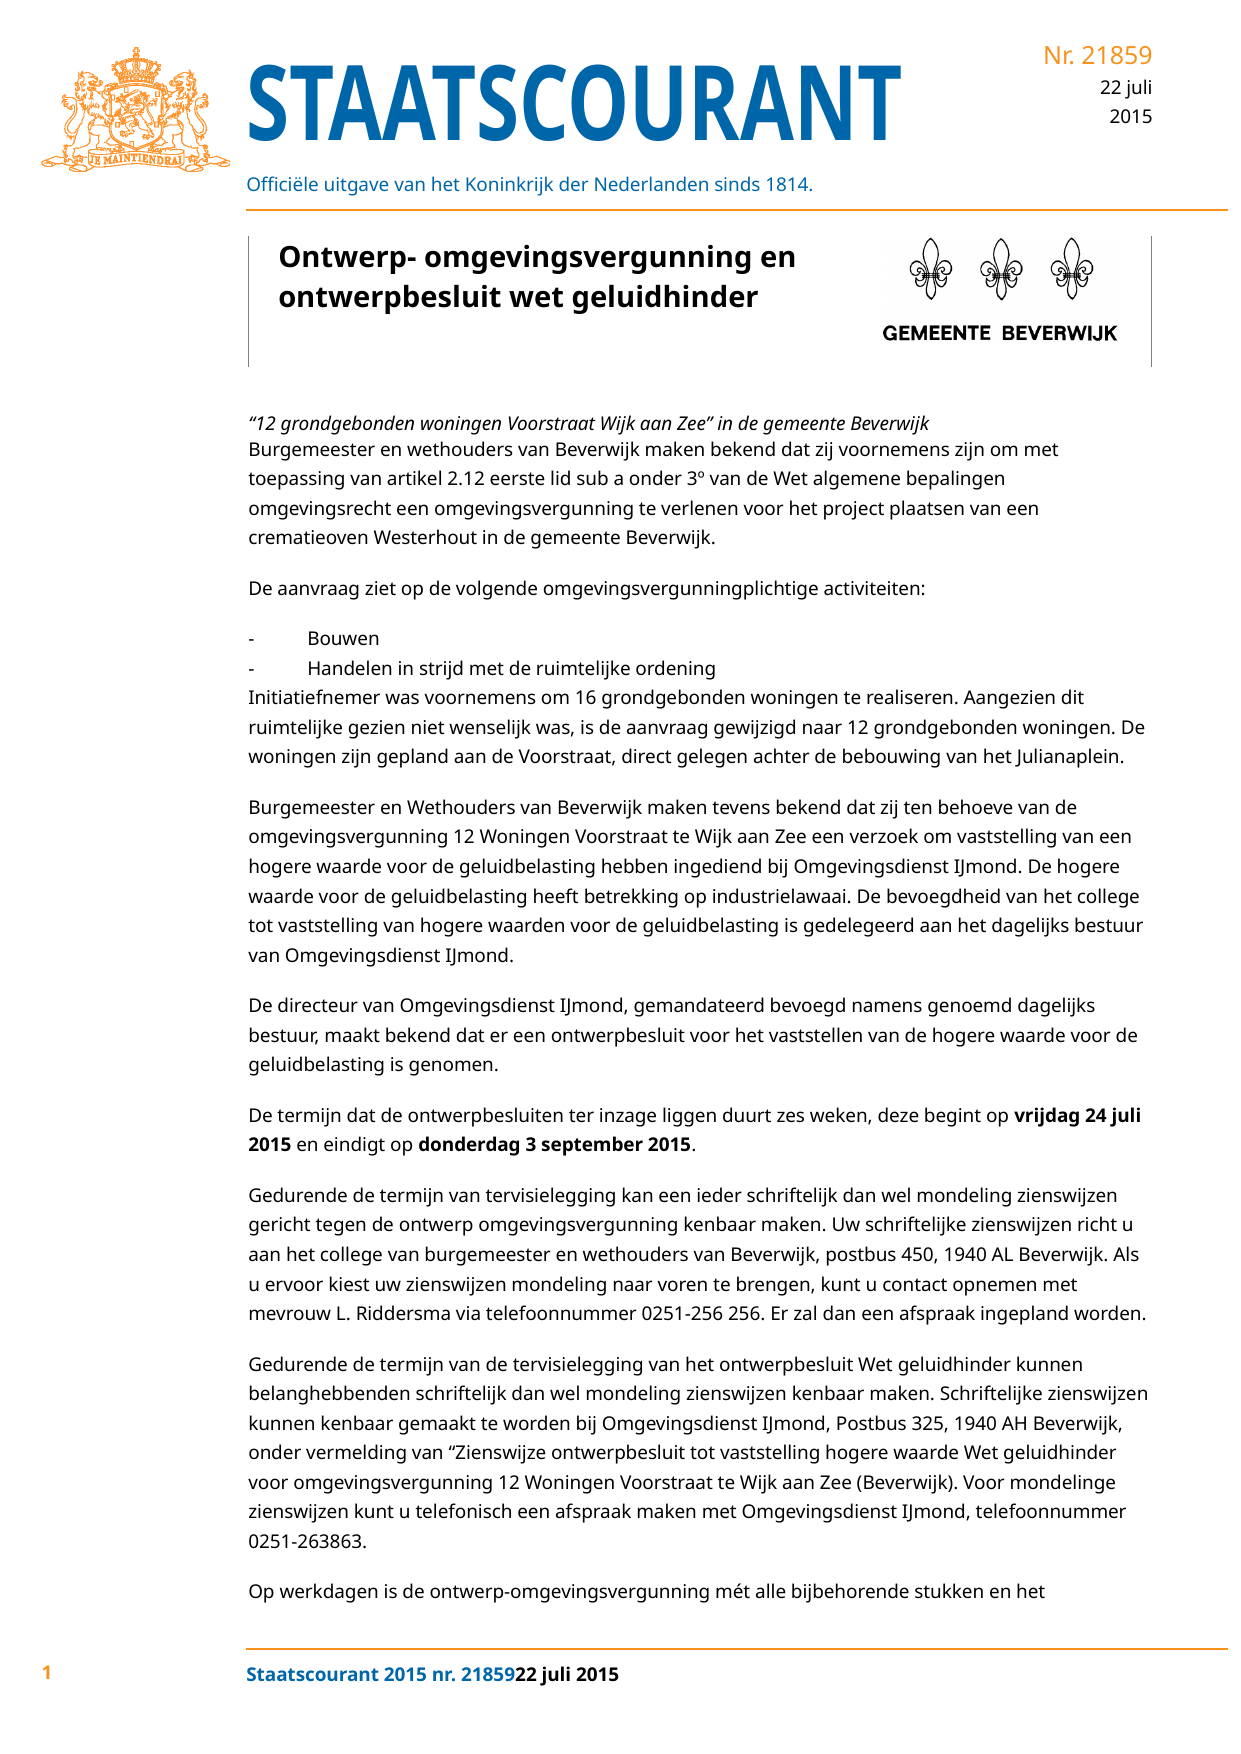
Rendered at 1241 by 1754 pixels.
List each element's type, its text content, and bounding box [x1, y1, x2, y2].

text “12 grondgebonden woningen Voorstraat Wijk aan Zee” in de gemeente Beverwijk [248, 410, 1152, 436]
text Burgemeester en Wethouders van Beverwijk maken tevens bekend dat zij ten behoeve van de omgevingsvergunning 12 Woningen Voorstraat te Wijk aan Zee een verzoek om vaststelling van een hogere waarde voor de geluidbelasting hebben ingediend bij Omgevingsdienst IJmond. De hogere waarde voor de geluidbelasting heeft betrekking op industrielawaai. De bevoegdheid van het college tot vaststelling van hogere waarden voor de geluidbelasting is gedelegeerd aan het dagelijks bestuur van Omgevingsdienst IJmond. [248, 794, 1152, 968]
text Initiatiefnemer was voornemens om 16 grondgebonden woningen te realiseren. Aangezien dit ruimtelijke gezien niet wenselijk was, is de aanvraag gewijzigd naar 12 grondgebonden woningen. De woningen zijn gepland aan de Voorstraat, direct gelegen achter de bebouwing van het Julianaplein. [248, 684, 1152, 769]
list Handelen in strijd met de ruimtelijke ordening [248, 655, 1152, 681]
table_header [850, 236, 1151, 367]
text Burgemeester en wethouders van Beverwijk maken bekend dat zij voornemens zijn om met toepassing van artikel 2.12 eerste lid sub a onder 3º van de Wet algemene bepalingen omgevingsrecht een omgevingsvergunning te verlenen voor het project plaatsen van een crematieoven Westerhout in de gemeente Beverwijk. [248, 436, 1152, 550]
text De termijn dat de ontwerpbesluiten ter inzage liggen duurt zes weken, deze begint op vrijdag 24 juli 2015 en eindigt op donderdag 3 september 2015. [248, 1102, 1152, 1157]
text De directeur van Omgevingsdienst IJmond, gemandateerd bevoegd namens genoemd dagelijks bestuur, maakt bekend dat er een ontwerpbesluit voor het vaststellen van de hogere waarde voor de geluidbelasting is genomen. [248, 992, 1152, 1077]
picture [882, 236, 1119, 342]
table_header Ontwerp- omgevingsvergunning en ontwerpbesluit wet geluidhinder [249, 236, 850, 367]
text De aanvraag ziet op de volgende omgevingsvergunningplichtige activiteiten: [248, 575, 1152, 601]
list Bouwen [248, 625, 1152, 651]
text Gedurende de termijn van tervisielegging kan een ieder schriftelijk dan wel mondeling zienswijzen gericht tegen de ontwerp omgevingsvergunning kenbaar maken. Uw schriftelijke zienswijzen richt u aan het college van burgemeester en wethouders van Beverwijk, postbus 450, 1940 AL Beverwijk. Als u ervoor kiest uw zienswijzen mondeling naar voren te brengen, kunt u contact opnemen met mevrouw L. Riddersma via telefoonnummer 0251-256 256. Er zal dan een afspraak ingepland worden. [248, 1182, 1152, 1326]
picture [41, 47, 231, 172]
text Gedurende de termijn van de tervisielegging van het ontwerpbesluit Wet geluidhinder kunnen belanghebbenden schriftelijk dan wel mondeling zienswijzen kenbaar maken. Schriftelijke zienswijzen kunnen kenbaar gemaakt te worden bij Omgevingsdienst IJmond, Postbus 325, 1940 AH Beverwijk, onder vermelding van “Zienswijze ontwerpbesluit tot vaststelling hogere waarde Wet geluidhinder voor omgevingsvergunning 12 Woningen Voorstraat te Wijk aan Zee (Beverwijk). Voor mondelinge zienswijzen kunt u telefonisch een afspraak maken met Omgevingsdienst IJmond, telefoonnummer 0251-263863. [248, 1351, 1152, 1554]
text Op werkdagen is de ontwerp-omgevingsvergunning mét alle bijbehorende stukken en het [248, 1579, 1152, 1604]
